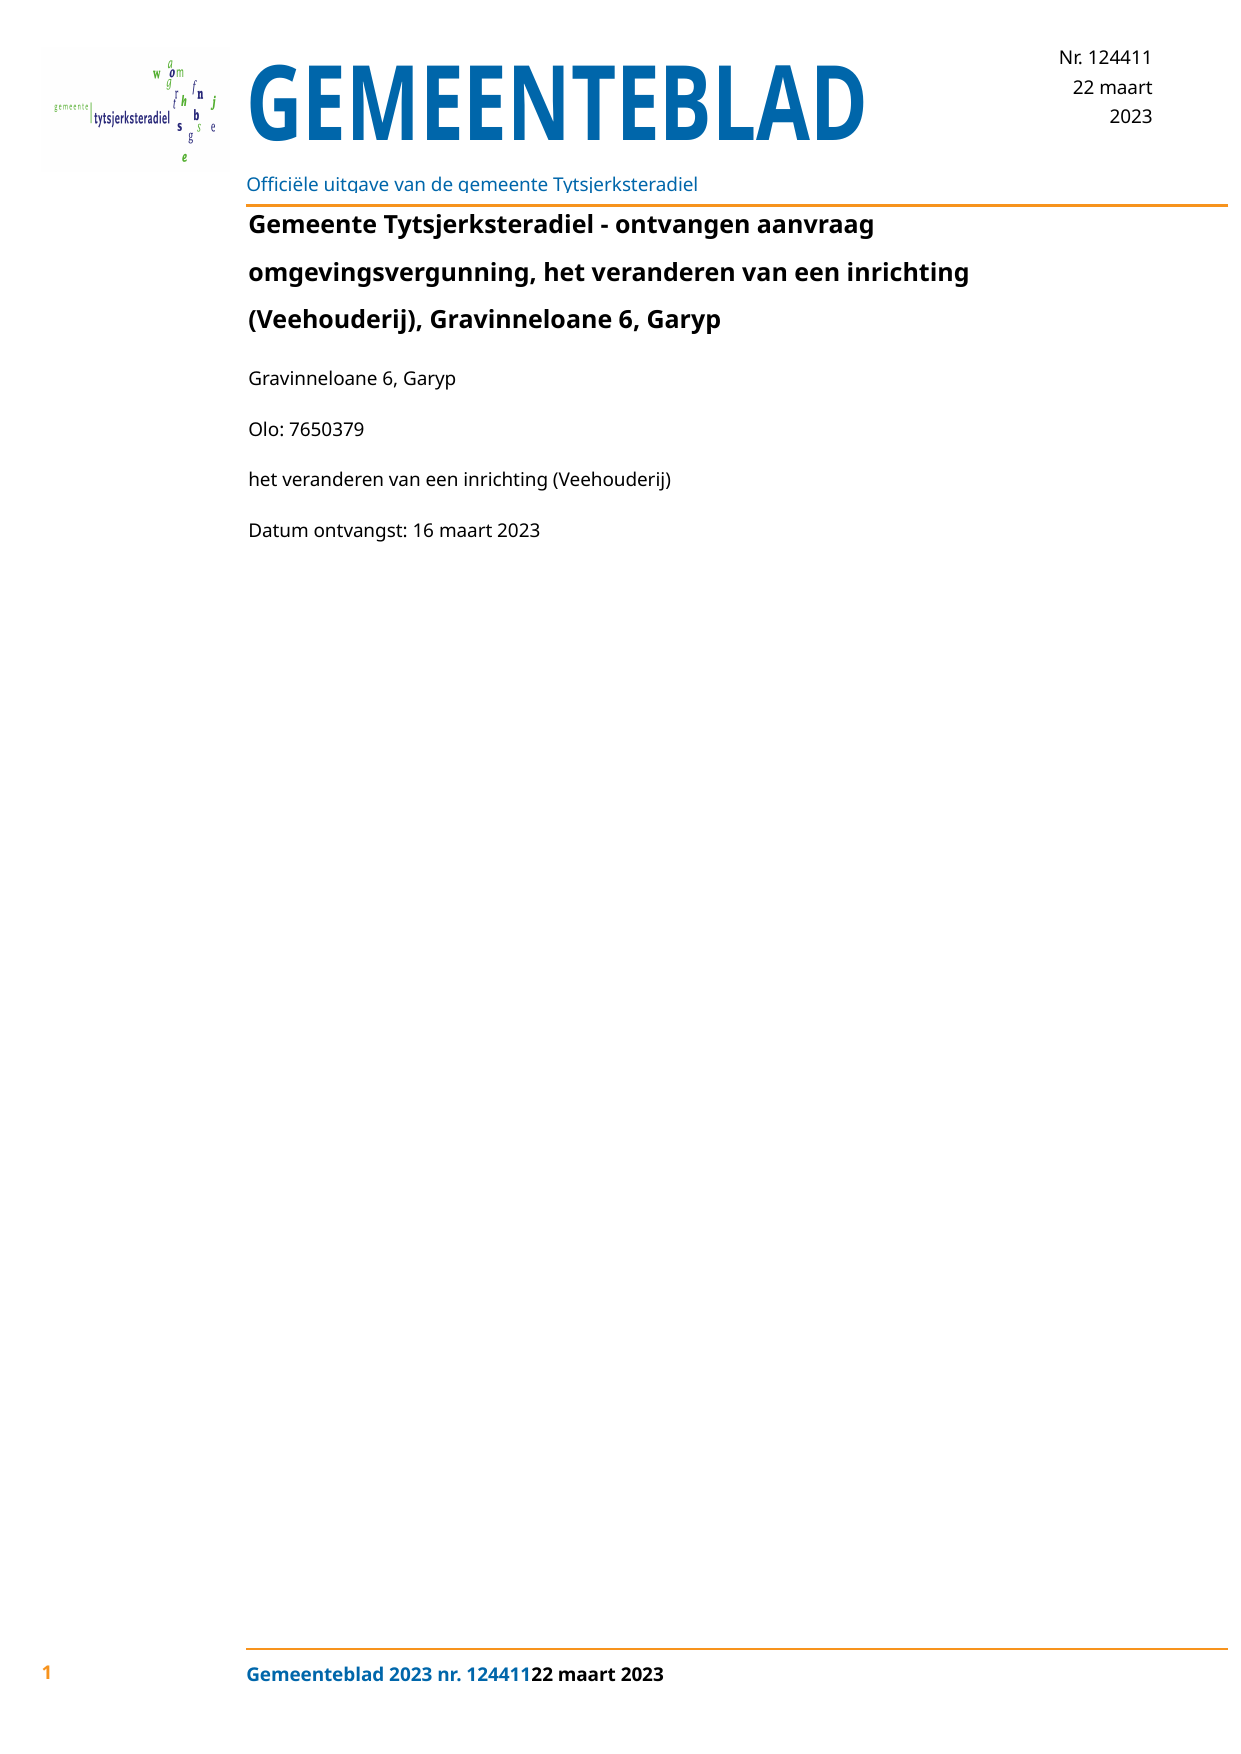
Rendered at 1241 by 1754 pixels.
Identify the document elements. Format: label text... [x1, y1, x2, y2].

text Gemeente Tytsjerksteradiel - ontvangen aanvraag omgevingsvergunning, het veranderen van een inrichting (Veehouderij), Gravinneloane 6, Garyp [248, 207, 1152, 336]
text Olo: 7650379 [248, 416, 1152, 442]
picture [41, 47, 231, 172]
text Datum ontvangst: 16 maart 2023 [248, 517, 1152, 542]
text het veranderen van een inrichting (Veehouderij) [248, 466, 1152, 492]
text Gravinneloane 6, Garyp [248, 366, 1152, 391]
